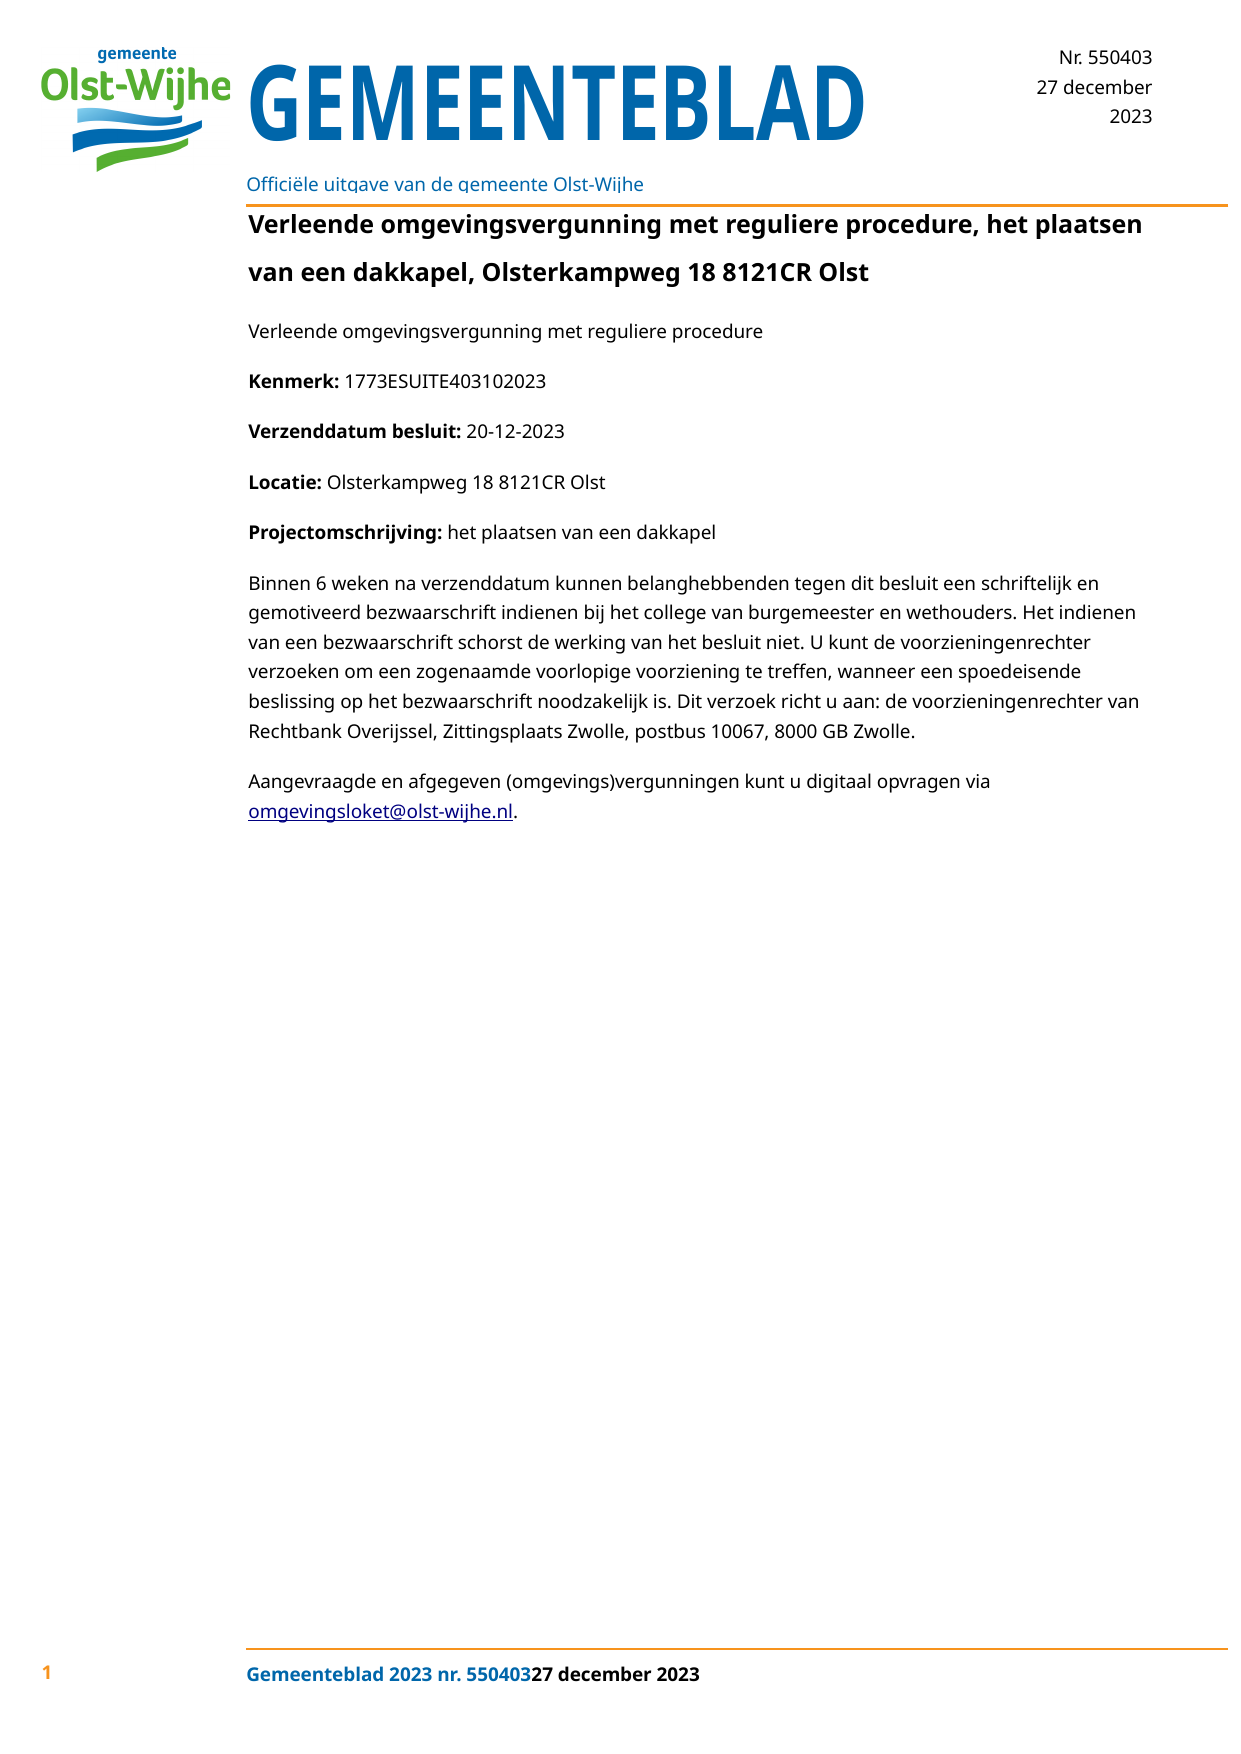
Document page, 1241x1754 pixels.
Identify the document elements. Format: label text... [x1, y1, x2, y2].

text Kenmerk: 1773ESUITE403102023 [248, 368, 1152, 394]
text Verzenddatum besluit: 20-12-2023 [248, 419, 1152, 444]
text Aangevraagde en afgegeven (omgevings)vergunningen kunt u digitaal opvragen via omgevingsloket@olst-wijhe.nl. [248, 768, 1152, 824]
picture [41, 47, 231, 172]
text Verleende omgevingsvergunning met reguliere procedure, het plaatsen van een dakkapel, Olsterkampweg 18 8121CR Olst [248, 207, 1152, 288]
text Projectomschrijving: het plaatsen van een dakkapel [248, 519, 1152, 545]
text Locatie: Olsterkampweg 18 8121CR Olst [248, 469, 1152, 495]
text Verleende omgevingsvergunning met reguliere procedure [248, 318, 1152, 344]
text Binnen 6 weken na verzenddatum kunnen belanghebbenden tegen dit besluit een schriftelijk en gemotiveerd bezwaarschrift indienen bij het college van burgemeester en wethouders. Het indienen van een bezwaarschrift schorst de werking van het besluit niet. U kunt de voorzieningenrechter verzoeken om een zogenaamde voorlopige voorziening te treffen, wanneer een spoedeisende beslissing op het bezwaarschrift noodzakelijk is. Dit verzoek richt u aan: de voorzieningenrechter van Rechtbank Overijssel, Zittingsplaats Zwolle, postbus 10067, 8000 GB Zwolle. [248, 570, 1152, 744]
